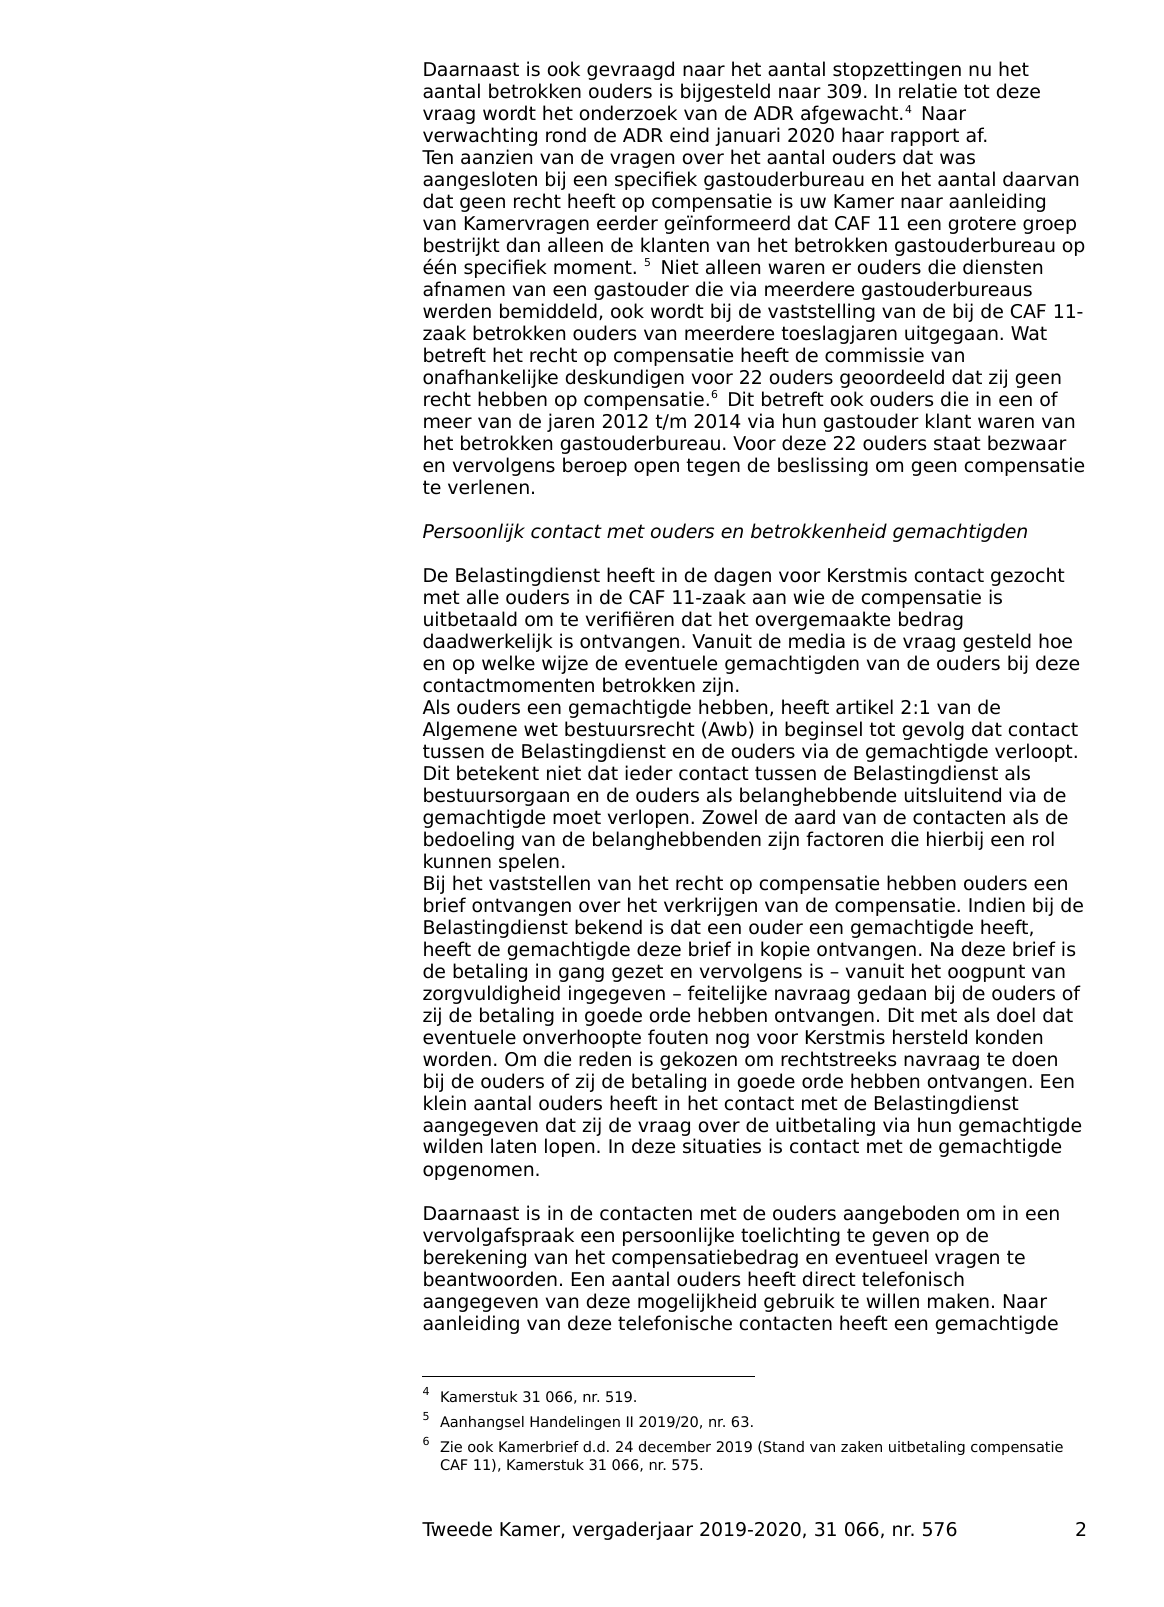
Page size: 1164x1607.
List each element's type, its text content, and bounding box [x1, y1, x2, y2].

text De Belastingdienst heeft in de dagen voor Kerstmis contact gezocht met alle ouders in de CAF 11-zaak aan wie de compensatie is uitbetaald om te verifiëren dat het overgemaakte bedrag daadwerkelijk is ontvangen. Vanuit de media is de vraag gesteld hoe en op welke wijze de eventuele gemachtigden van de ouders bij deze contactmomenten betrokken zijn. [422, 565, 1087, 697]
text Bij het vaststellen van het recht op compensatie hebben ouders een brief ontvangen over het verkrijgen van de compensatie. Indien bij de Belastingdienst bekend is dat een ouder een gemachtigde heeft, heeft de gemachtigde deze brief in kopie ontvangen. Na deze brief is de betaling in gang gezet en vervolgens is – vanuit het oogpunt van zorgvuldigheid ingegeven – feitelijke navraag gedaan bij de ouders of zij de betaling in goede orde hebben ontvangen. Dit met als doel dat eventuele onverhoopte fouten nog voor Kerstmis hersteld konden worden. Om die reden is gekozen om rechtstreeks navraag te doen bij de ouders of zij de betaling in goede orde hebben ontvangen. Een klein aantal ouders heeft in het contact met de Belastingdienst aangegeven dat zij de vraag over de uitbetaling via hun gemachtigde wilden laten lopen. In deze situaties is contact met de gemachtigde opgenomen. [422, 873, 1087, 1180]
text Kamerstuk 31 066, nr. 519. [422, 1385, 1087, 1407]
text Daarnaast is in de contacten met de ouders aangeboden om in een vervolgafspraak een persoonlijke toelichting te geven op de berekening van het compensatiebedrag en eventueel vragen te beantwoorden. Een aantal ouders heeft direct telefonisch aangegeven van deze mogelijkheid gebruik te willen maken. Naar aanleiding van deze telefonische contacten heeft een gemachtigde [422, 1203, 1087, 1334]
text Als ouders een gemachtigde hebben, heeft artikel 2:1 van de Algemene wet bestuursrecht (Awb) in beginsel tot gevolg dat contact tussen de Belastingdienst en de ouders via de gemachtigde verloopt. Dit betekent niet dat ieder contact tussen de Belastingdienst als bestuursorgaan en de ouders als belanghebbende uitsluitend via de gemachtigde moet verlopen. Zowel de aard van de contacten als de bedoeling van de belanghebbenden zijn factoren die hierbij een rol kunnen spelen. [422, 697, 1087, 873]
text Aanhangsel Handelingen II 2019/20, nr. 63. [422, 1410, 1087, 1432]
text Zie ook Kamerbrief d.d. 24 december 2019 (Stand van zaken uitbetaling compensatie CAF 11), Kamerstuk 31 066, nr. 575. [422, 1435, 1087, 1474]
text Ten aanzien van de vragen over het aantal ouders dat was aangesloten bij een specifiek gastouderbureau en het aantal daarvan dat geen recht heeft op compensatie is uw Kamer naar aanleiding van Kamervragen eerder geïnformeerd dat CAF 11 een grotere groep bestrijkt dan alleen de klanten van het betrokken gastouderbureau op één specifiek moment. Niet alleen waren er ouders die diensten afnamen van een gastouder die via meerdere gastouderbureaus werden bemiddeld, ook wordt bij de vaststelling van de bij de CAF 11-zaak betrokken ouders van meerdere toeslagjaren uitgegaan. Wat betreft het recht op compensatie heeft de commissie van onafhankelijke deskundigen voor 22 ouders geoordeeld dat zij geen recht hebben op compensatie. Dit betreft ook ouders die in een of meer van de jaren 2012 t/m 2014 via hun gastouder klant waren van het betrokken gastouderbureau. Voor deze 22 ouders staat bezwaar en vervolgens beroep open tegen de beslissing om geen compensatie te verlenen. [422, 147, 1087, 499]
subtitle Persoonlijk contact met ouders en betrokkenheid gemachtigden [422, 521, 1087, 543]
text Daarnaast is ook gevraagd naar het aantal stopzettingen nu het aantal betrokken ouders is bijgesteld naar 309. In relatie tot deze vraag wordt het onderzoek van de ADR afgewacht. Naar verwachting rond de ADR eind januari 2020 haar rapport af. [422, 59, 1087, 147]
